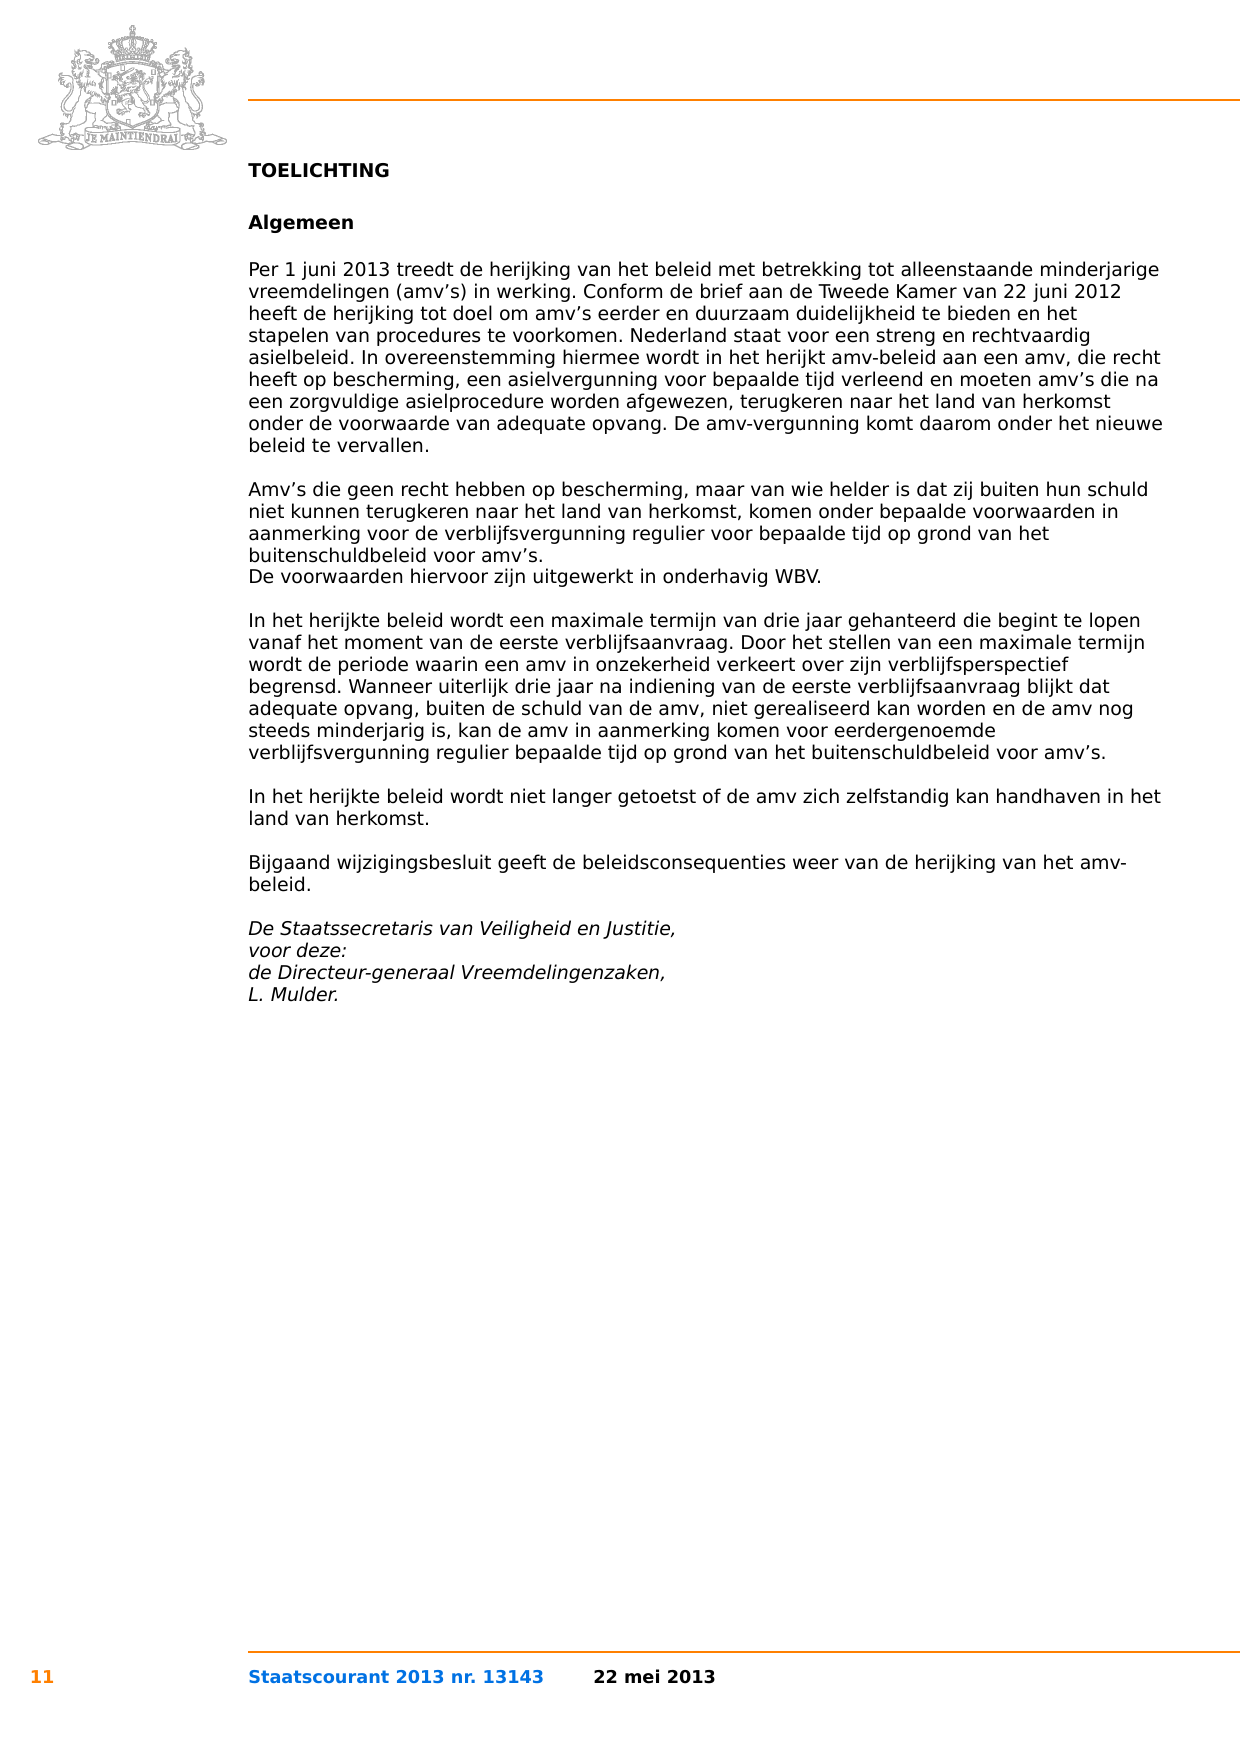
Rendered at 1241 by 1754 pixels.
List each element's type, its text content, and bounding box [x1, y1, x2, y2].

text In het herijkte beleid wordt een maximale termijn van drie jaar gehanteerd die begint te lopen vanaf het moment van de eerste verblijfsaanvraag. Door het stellen van een maximale termijn wordt de periode waarin een amv in onzekerheid verkeert over zijn verblijfsperspectief begrensd. Wanneer uiterlijk drie jaar na indiening van de eerste verblijfsaanvraag blijkt dat adequate opvang, buiten de schuld van de amv, niet gerealiseerd kan worden en de amv nog steeds minderjarig is, kan de amv in aanmerking komen voor eerdergenoemde verblijfsvergunning regulier bepaalde tijd op grond van het buitenschuldbeleid voor amv’s. [248, 610, 1163, 764]
subtitle Algemeen [248, 212, 1163, 234]
text Amv’s die geen recht hebben op bescherming, maar van wie helder is dat zij buiten hun schuld niet kunnen terugkeren naar het land van herkomst, komen onder bepaalde voorwaarden in aanmerking voor de verblijfsvergunning regulier voor bepaalde tijd op grond van het buitenschuldbeleid voor amv’s. [248, 478, 1163, 566]
picture [38, 25, 227, 150]
text De Staatssecretaris van Veiligheid en Justitie, voor deze: de Directeur-generaal Vreemdelingenzaken, L. Mulder. [248, 918, 1163, 1006]
text De voorwaarden hiervoor zijn uitgewerkt in onderhavig WBV. [248, 566, 1163, 588]
text In het herijkte beleid wordt niet langer getoetst of de amv zich zelfstandig kan handhaven in het land van herkomst. [248, 786, 1163, 830]
text Bijgaand wijzigingsbesluit geeft de beleidsconsequenties weer van de herijking van het amv-beleid. [248, 852, 1163, 896]
subtitle TOELICHTING [248, 160, 1163, 182]
text Per 1 juni 2013 treedt de herijking van het beleid met betrekking tot alleenstaande minderjarige vreemdelingen (amv’s) in werking. Conform de brief aan de Tweede Kamer van 22 juni 2012 heeft de herijking tot doel om amv’s eerder en duurzaam duidelijkheid te bieden en het stapelen van procedures te voorkomen. Nederland staat voor een streng en rechtvaardig asielbeleid. In overeenstemming hiermee wordt in het herijkt amv-beleid aan een amv, die recht heeft op bescherming, een asielvergunning voor bepaalde tijd verleend en moeten amv’s die na een zorgvuldige asielprocedure worden afgewezen, terugkeren naar het land van herkomst onder de voorwaarde van adequate opvang. De amv-vergunning komt daarom onder het nieuwe beleid te vervallen. [248, 259, 1163, 457]
